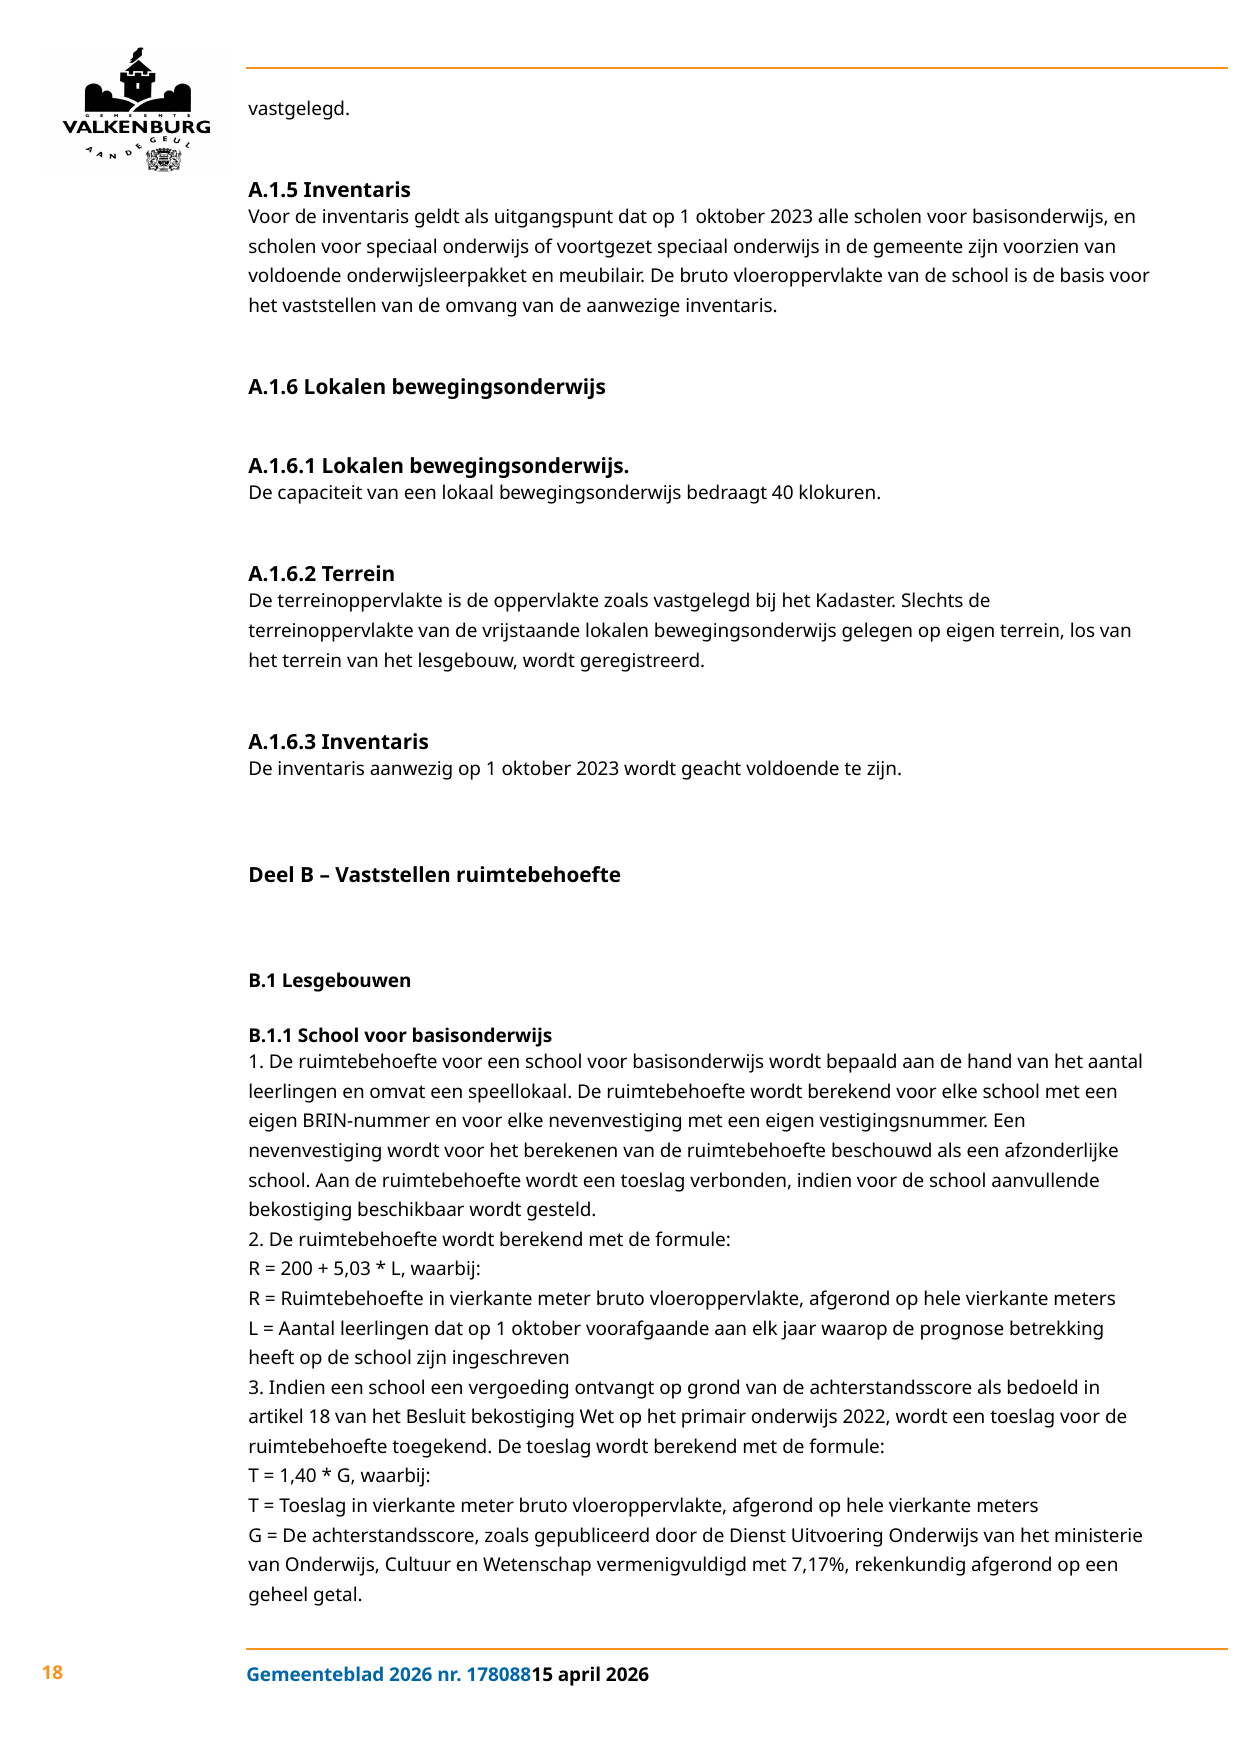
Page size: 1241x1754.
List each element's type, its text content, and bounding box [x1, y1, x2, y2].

text 3. Indien een school een vergoeding ontvangt op grond van de achterstandsscore als bedoeld in artikel 18 van het Besluit bekostiging Wet op het primair onderwijs 2022, wordt een toeslag voor de ruimtebehoefte toegekend. De toeslag wordt berekend met de formule: [248, 1374, 1152, 1459]
text A.1.6.1 Lokalen bewegingsonderwijs. [248, 451, 1152, 479]
text T = Toeslag in vierkante meter bruto vloeroppervlakte, afgerond op hele vierkante meters [248, 1492, 1152, 1518]
text De inventaris aanwezig op 1 oktober 2023 wordt geacht voldoende te zijn. [248, 755, 1152, 781]
text R = 200 + 5,03 * L, waarbij: [248, 1256, 1152, 1281]
text T = 1,40 * G, waarbij: [248, 1463, 1152, 1488]
text 2. De ruimtebehoefte wordt berekend met de formule: [248, 1226, 1152, 1252]
text B.1.1 School voor basisonderwijs [248, 1023, 1152, 1048]
text G = De achterstandsscore, zoals gepubliceerd door de Dienst Uitvoering Onderwijs van het ministerie van Onderwijs, Cultuur en Wetenschap vermenigvuldigd met 7,17%, rekenkundig afgerond op een geheel getal. [248, 1522, 1152, 1607]
text R = Ruimtebehoefte in vierkante meter bruto vloeroppervlakte, afgerond op hele vierkante meters [248, 1285, 1152, 1311]
text De capaciteit van een lokaal bewegingsonderwijs bedraagt 40 klokuren. [248, 479, 1152, 505]
text 1. De ruimtebehoefte voor een school voor basisonderwijs wordt bepaald aan de hand van het aantal leerlingen en omvat een speellokaal. De ruimtebehoefte wordt berekend voor elke school met een eigen BRIN-nummer en voor elke nevenvestiging met een eigen vestigingsnummer. Een nevenvestiging wordt voor het berekenen van de ruimtebehoefte beschouwd als een afzonderlijke school. Aan de ruimtebehoefte wordt een toeslag verbonden, indien voor de school aanvullende bekostiging beschikbaar wordt gesteld. [248, 1048, 1152, 1222]
text Voor de inventaris geldt als uitgangspunt dat op 1 oktober 2023 alle scholen voor basisonderwijs, en scholen voor speciaal onderwijs of voortgezet speciaal onderwijs in de gemeente zijn voorzien van voldoende onderwijsleerpakket en meubilair. De bruto vloeroppervlakte van de school is de basis voor het vaststellen van de omvang van de aanwezige inventaris. [248, 203, 1152, 318]
text vastgelegd. [248, 95, 1152, 121]
text Deel B – Vaststellen ruimtebehoefte [248, 860, 1152, 888]
text A.1.5 Inventaris [248, 175, 1152, 203]
text A.1.6 Lokalen bewegingsonderwijs [248, 372, 1152, 400]
text B.1 Lesgebouwen [248, 967, 1152, 993]
text De terreinoppervlakte is de oppervlakte zoals vastgelegd bij het Kadaster. Slechts de terreinoppervlakte van de vrijstaande lokalen bewegingsonderwijs gelegen op eigen terrein, los van het terrein van het lesgebouw, wordt geregistreerd. [248, 588, 1152, 673]
picture [41, 47, 231, 172]
text A.1.6.2 Terrein [248, 559, 1152, 588]
text A.1.6.3 Inventaris [248, 727, 1152, 755]
text L = Aantal leerlingen dat op 1 oktober voorafgaande aan elk jaar waarop de prognose betrekking heeft op de school zijn ingeschreven [248, 1315, 1152, 1370]
